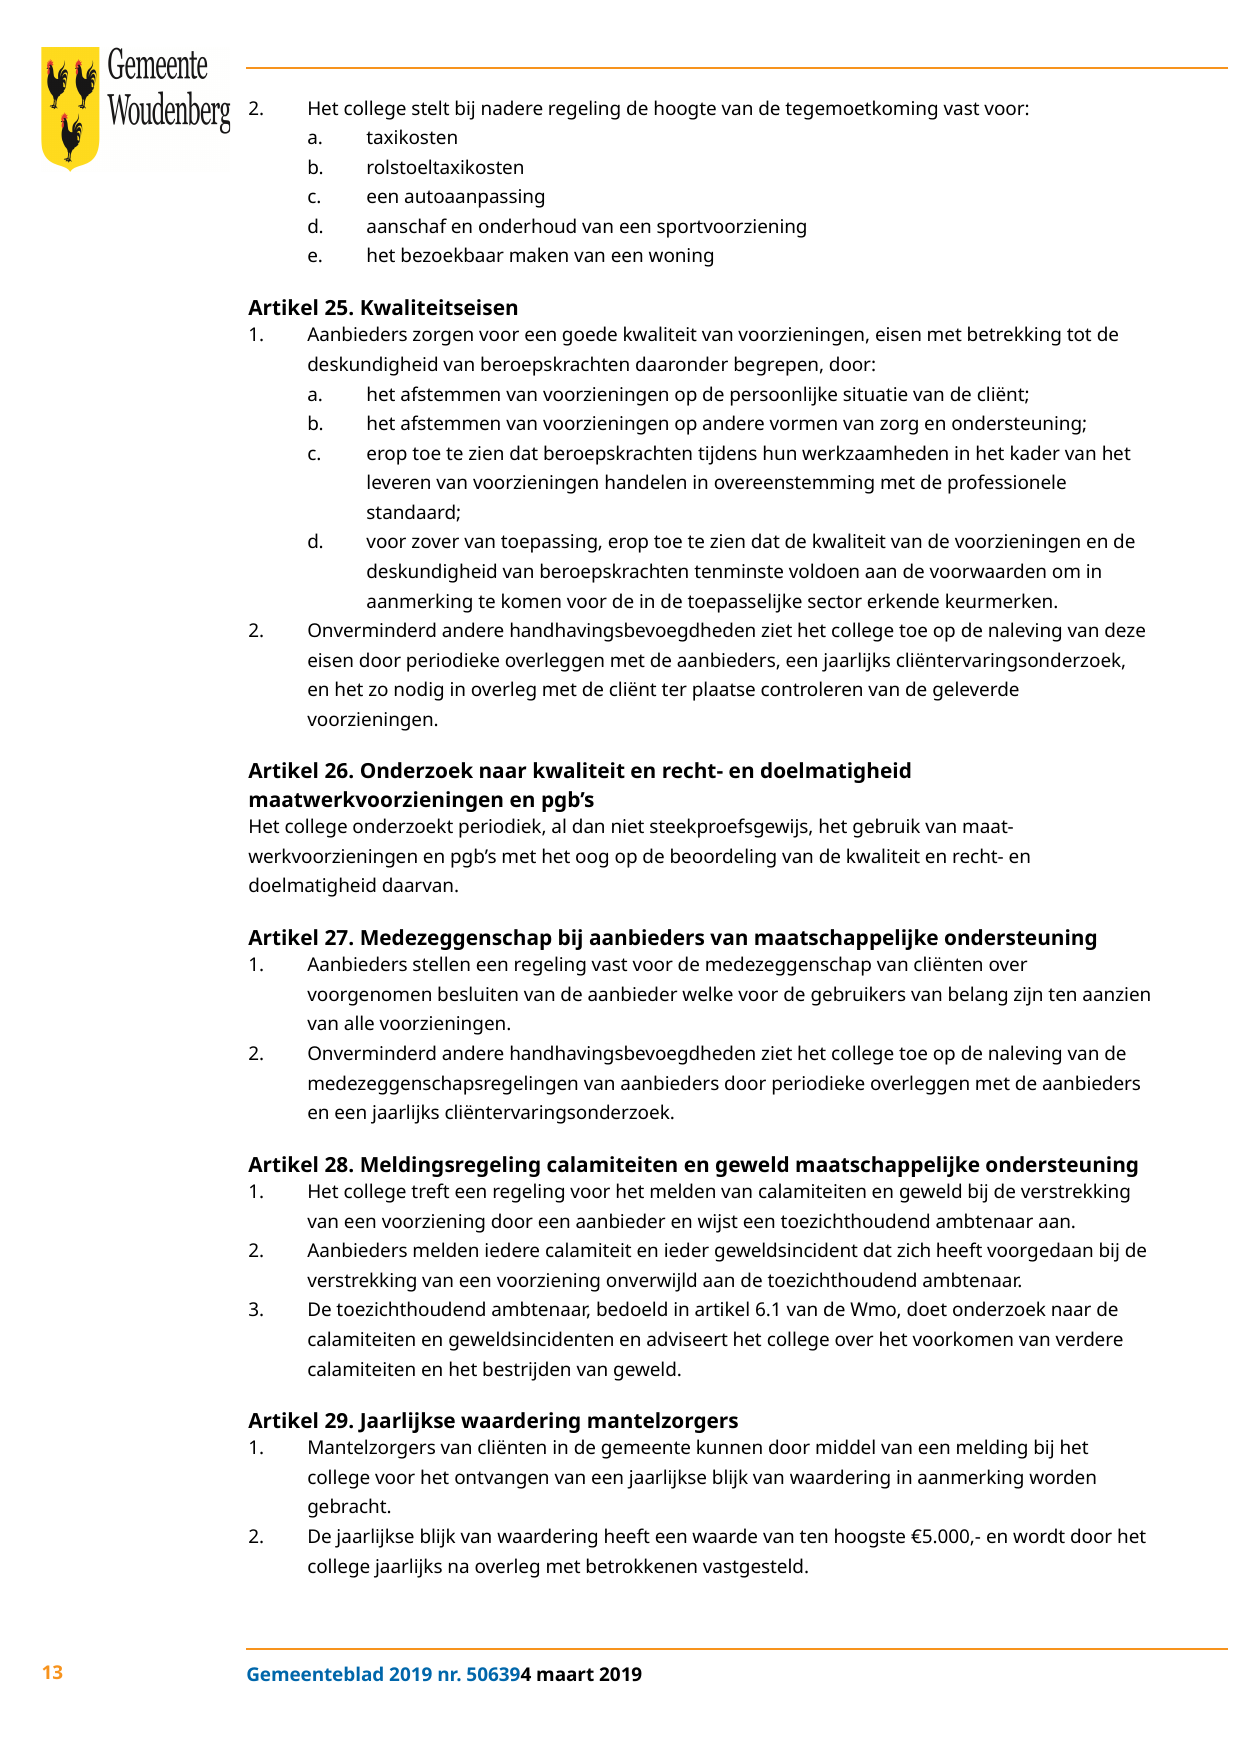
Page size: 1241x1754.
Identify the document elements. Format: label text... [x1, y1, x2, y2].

list De jaarlijkse blijk van waardering heeft een waarde van ten hoogste €5.000,- en wordt door het college jaarlijks na overleg met betrokkenen vastgesteld. [248, 1523, 1152, 1579]
text Artikel 25. Kwaliteitseisen [248, 293, 1152, 322]
list Onverminderd andere handhavingsbevoegdheden ziet het college toe op de naleving van deze eisen door periodieke overleggen met de aanbieders, een jaarlijks cliëntervaringsonderzoek, en het zo nodig in overleg met de cliënt ter plaatse controleren van de geleverde voorzieningen. [248, 617, 1152, 732]
text Artikel 27. Medezeggenschap bij aanbieders van maatschappelijke ondersteuning [248, 923, 1152, 951]
list aanschaf en onderhoud van een sportvoorziening [307, 213, 1152, 239]
list Mantelzorgers van cliënten in de gemeente kunnen door middel van een melding bij het college voor het ontvangen van een jaarlijkse blijk van waardering in aanmerking worden gebracht. [248, 1434, 1152, 1519]
list Aanbieders melden iedere calamiteit en ieder geweldsincident dat zich heeft voorgedaan bij de verstrekking van een voorziening onverwijld aan de toezichthoudend ambtenaar. [248, 1237, 1152, 1293]
list Onverminderd andere handhavingsbevoegdheden ziet het college toe op de naleving van de medezeggenschapsregelingen van aanbieders door periodieke overleggen met de aanbieders en een jaarlijks cliëntervaringsonderzoek. [248, 1040, 1152, 1125]
list het bezoekbaar maken van een woning [307, 243, 1152, 268]
list taxikosten [307, 124, 1152, 150]
list De toezichthoudend ambtenaar, bedoeld in artikel 6.1 van de Wmo, doet onderzoek naar de calamiteiten en geweldsincidenten en adviseert het college over het voorkomen van verdere calamiteiten en het bestrijden van geweld. [248, 1297, 1152, 1381]
list rolstoeltaxikosten [307, 154, 1152, 180]
list voor zover van toepassing, erop toe te zien dat de kwaliteit van de voorzieningen en de deskundigheid van beroepskrachten tenminste voldoen aan de voorwaarden om in aanmerking te komen voor de in de toepasselijke sector erkende keurmerken. [307, 529, 1152, 613]
list het afstemmen van voorzieningen op andere vormen van zorg en ondersteuning; [307, 410, 1152, 436]
text Artikel 28. Meldingsregeling calamiteiten en geweld maatschappelijke ondersteuning [248, 1150, 1152, 1178]
list Het college treft een regeling voor het melden van calamiteiten en geweld bij de verstrekking van een voorziening door een aanbieder en wijst een toezichthoudend ambtenaar aan. [248, 1178, 1152, 1233]
text Artikel 29. Jaarlijkse waardering mantelzorgers [248, 1406, 1152, 1434]
list het afstemmen van voorzieningen op de persoonlijke situatie van de cliënt; [307, 381, 1152, 406]
picture [41, 47, 231, 172]
list Het college stelt bij nadere regeling de hoogte van de tegemoetkoming vast voor: [248, 95, 1152, 121]
text Het college onderzoekt periodiek, al dan niet steekproefsgewijs, het gebruik van maat-werkvoorzieningen en pgb’s met het oog op de beoordeling van de kwaliteit en recht- en doelmatigheid daarvan. [248, 813, 1152, 898]
list Aanbieders zorgen voor een goede kwaliteit van voorzieningen, eisen met betrekking tot de deskundigheid van beroepskrachten daaronder begrepen, door: [248, 322, 1152, 377]
text Artikel 26. Onderzoek naar kwaliteit en recht- en doelmatigheid maatwerkvoorzieningen en pgb’s [248, 757, 1152, 813]
list een autoaanpassing [307, 183, 1152, 209]
list erop toe te zien dat beroepskrachten tijdens hun werkzaamheden in het kader van het leveren van voorzieningen handelen in overeenstemming met de professionele standaard; [307, 440, 1152, 525]
list Aanbieders stellen een regeling vast voor de medezeggenschap van cliënten over voorgenomen besluiten van de aanbieder welke voor de gebruikers van belang zijn ten aanzien van alle voorzieningen. [248, 951, 1152, 1036]
